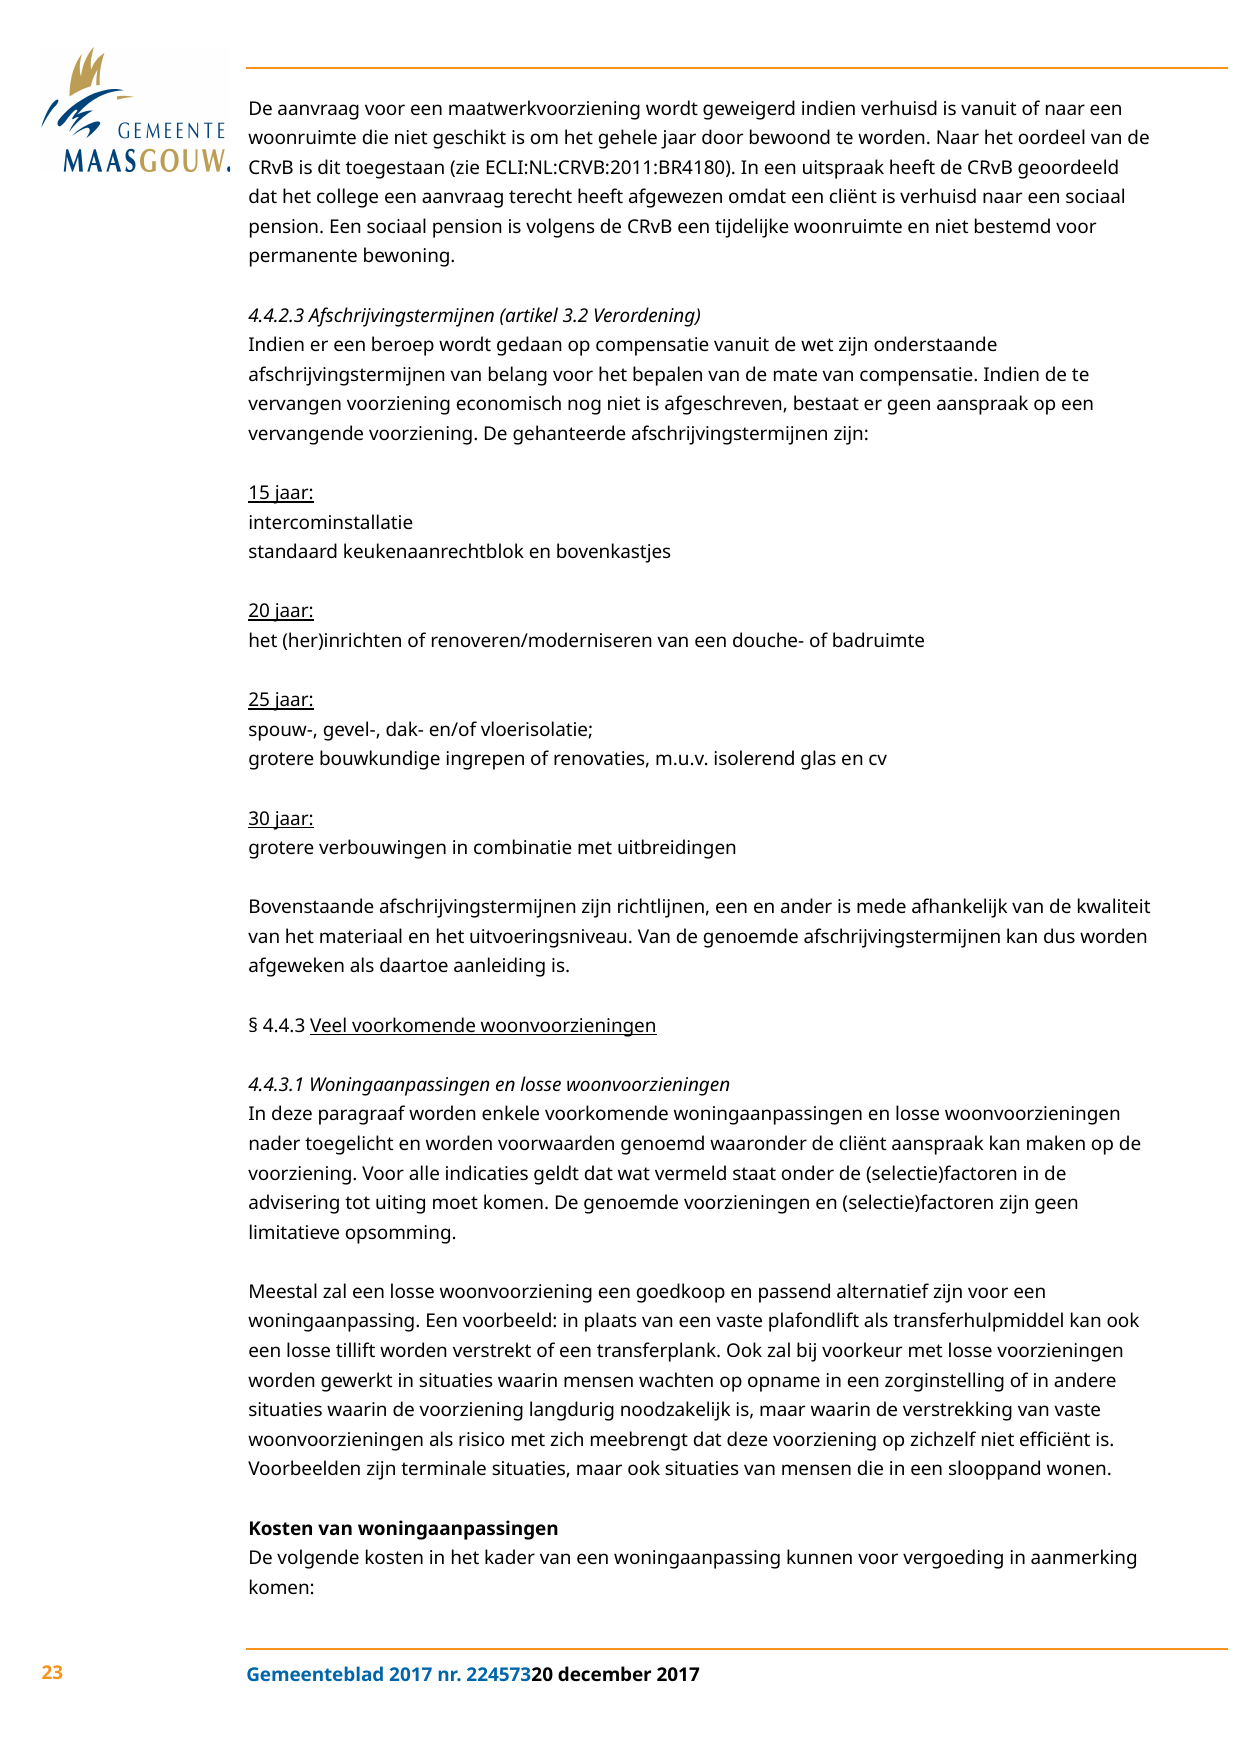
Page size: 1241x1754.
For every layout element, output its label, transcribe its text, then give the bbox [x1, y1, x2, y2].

text 30 jaar: [248, 805, 1152, 831]
text Kosten van woningaanpassingen [248, 1515, 1152, 1541]
text Meestal zal een losse woonvoorziening een goedkoop en passend alternatief zijn voor een woningaanpassing. Een voorbeeld: in plaats van een vaste plafondlift als transferhulpmiddel kan ook een losse tillift worden verstrekt of een transferplank. Ook zal bij voorkeur met losse voorzieningen worden gewerkt in situaties waarin mensen wachten op opname in een zorginstelling of in andere situaties waarin de voorziening langdurig noodzakelijk is, maar waarin de verstrekking van vaste woonvoorzieningen als risico met zich meebrengt dat deze voorziening op zichzelf niet efficiënt is. Voorbeelden zijn terminale situaties, maar ook situaties van mensen die in een slooppand wonen. [248, 1278, 1152, 1481]
text grotere bouwkundige ingrepen of renovaties, m.u.v. isolerend glas en cv [248, 746, 1152, 771]
text grotere verbouwingen in combinatie met uitbreidingen [248, 834, 1152, 860]
picture [41, 47, 231, 172]
text De volgende kosten in het kader van een woningaanpassing kunnen voor vergoeding in aanmerking komen: [248, 1544, 1152, 1600]
text 25 jaar: [248, 686, 1152, 712]
text In deze paragraaf worden enkele voorkomende woningaanpassingen en losse woonvoorzieningen nader toegelicht en worden voorwaarden genoemd waaronder de cliënt aanspraak kan maken op de voorziening. Voor alle indicaties geldt dat wat vermeld staat onder de (selectie)factoren in de advisering tot uiting moet komen. De genoemde voorzieningen en (selectie)factoren zijn geen limitatieve opsomming. [248, 1101, 1152, 1245]
text 4.4.3.1 Woningaanpassingen en losse woonvoorzieningen [248, 1071, 1152, 1097]
text 4.4.2.3 Afschrijvingstermijnen (artikel 3.2 Verordening) [248, 302, 1152, 328]
text Bovenstaande afschrijvingstermijnen zijn richtlijnen, een en ander is mede afhankelijk van de kwaliteit van het materiaal en het uitvoeringsniveau. Van de genoemde afschrijvingstermijnen kan dus worden afgeweken als daartoe aanleiding is. [248, 893, 1152, 978]
text intercominstallatie [248, 509, 1152, 535]
text De aanvraag voor een maatwerkvoorziening wordt geweigerd indien verhuisd is vanuit of naar een woonruimte die niet geschikt is om het gehele jaar door bewoond te worden. Naar het oordeel van de CRvB is dit toegestaan (zie ECLI:NL:CRVB:2011:BR4180). In een uitspraak heeft de CRvB geoordeeld dat het college een aanvraag terecht heeft afgewezen omdat een cliënt is verhuisd naar een sociaal pension. Een sociaal pension is volgens de CRvB een tijdelijke woonruimte en niet bestemd voor permanente bewoning. [248, 95, 1152, 268]
text § 4.4.3 Veel voorkomende woonvoorzieningen [248, 1012, 1152, 1038]
text standaard keukenaanrechtblok en bovenkastjes [248, 538, 1152, 564]
text spouw-, gevel-, dak- en/of vloerisolatie; [248, 716, 1152, 742]
text Indien er een beroep wordt gedaan op compensatie vanuit de wet zijn onderstaande afschrijvingstermijnen van belang voor het bepalen van de mate van compensatie. Indien de te vervangen voorziening economisch nog niet is afgeschreven, bestaat er geen aanspraak op een vervangende voorziening. De gehanteerde afschrijvingstermijnen zijn: [248, 331, 1152, 446]
text 20 jaar: [248, 598, 1152, 623]
text het (her)inrichten of renoveren/moderniseren van een douche- of badruimte [248, 627, 1152, 653]
text 15 jaar: [248, 479, 1152, 505]
